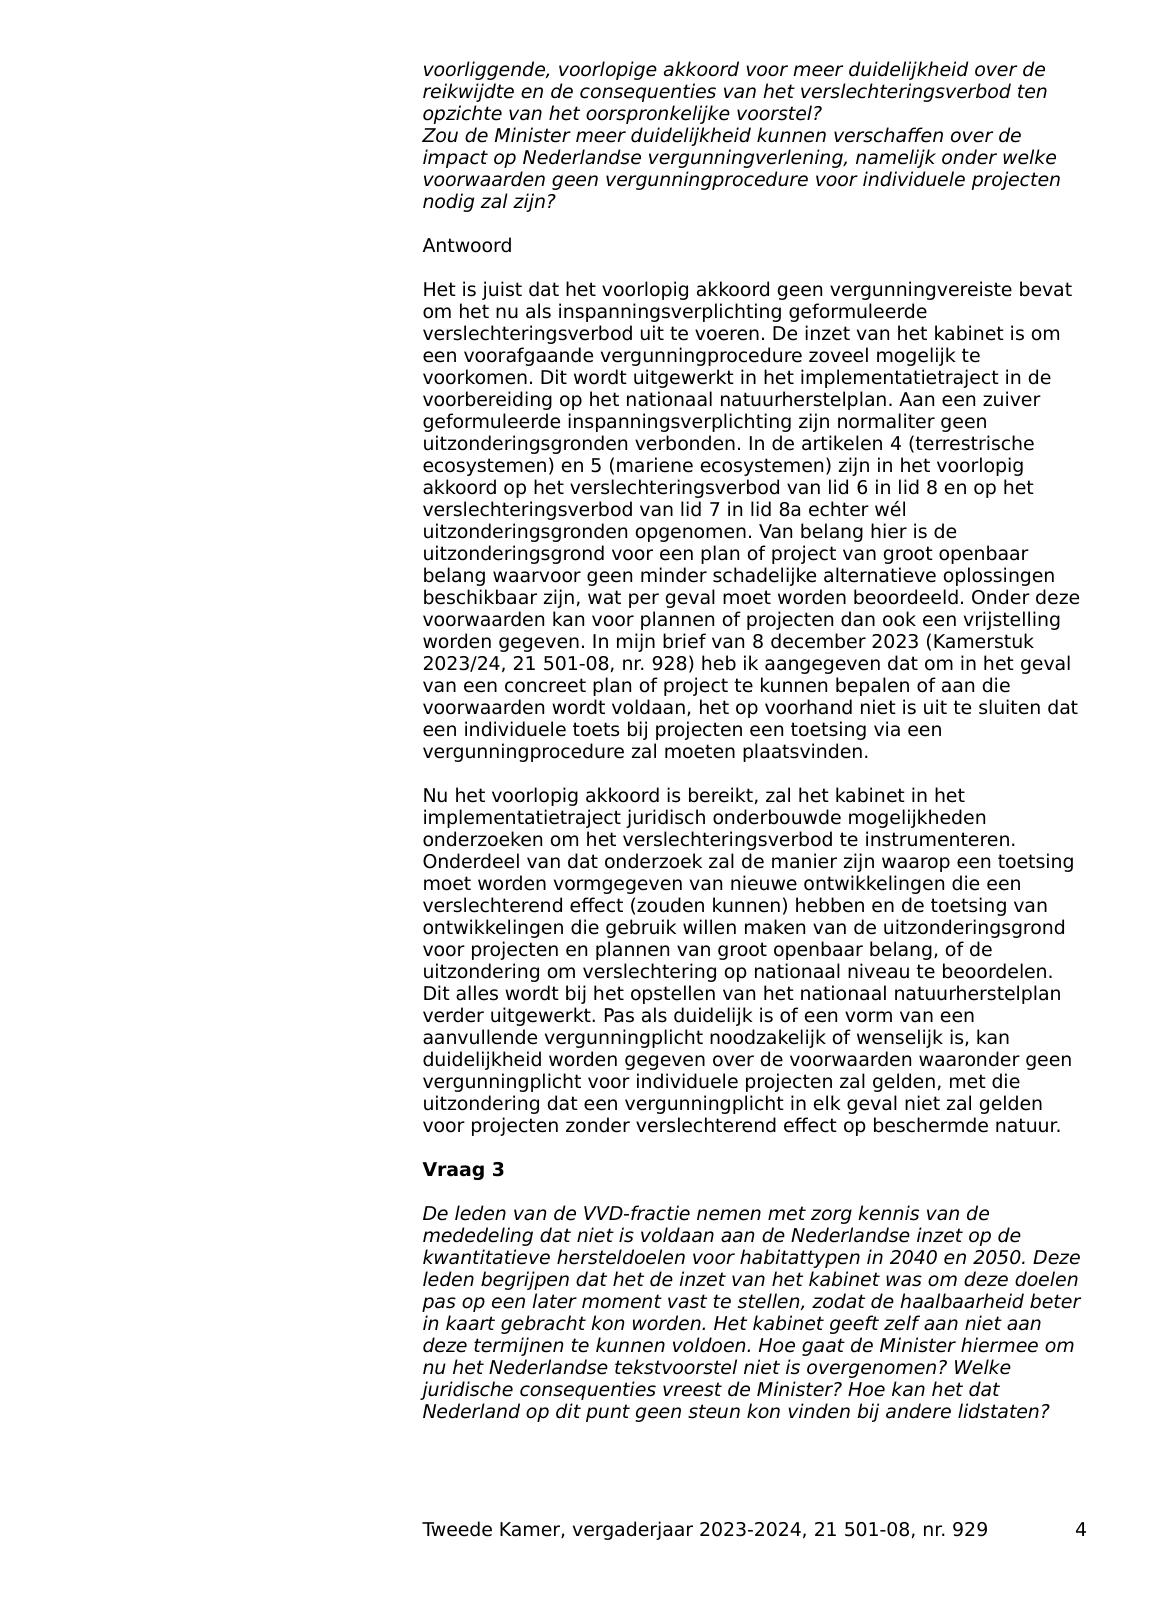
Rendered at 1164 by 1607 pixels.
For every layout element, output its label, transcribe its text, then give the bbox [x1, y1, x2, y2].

text Het is juist dat het voorlopig akkoord geen vergunningvereiste bevat om het nu als inspanningsverplichting geformuleerde verslechteringsverbod uit te voeren. De inzet van het kabinet is om een voorafgaande vergunningprocedure zoveel mogelijk te voorkomen. Dit wordt uitgewerkt in het implementatietraject in de voorbereiding op het nationaal natuurherstelplan. Aan een zuiver geformuleerde inspanningsverplichting zijn normaliter geen uitzonderingsgronden verbonden. In de artikelen 4 (terrestrische ecosystemen) en 5 (mariene ecosystemen) zijn in het voorlopig akkoord op het verslechteringsverbod van lid 6 in lid 8 en op het verslechteringsverbod van lid 7 in lid 8a echter wél uitzonderingsgronden opgenomen. Van belang hier is de uitzonderingsgrond voor een plan of project van groot openbaar belang waarvoor geen minder schadelijke alternatieve oplossingen beschikbaar zijn, wat per geval moet worden beoordeeld. Onder deze voorwaarden kan voor plannen of projecten dan ook een vrijstelling worden gegeven. In mijn brief van 8 december 2023 (Kamerstuk 2023/24, 21 501-08, nr. 928) heb ik aangegeven dat om in het geval van een concreet plan of project te kunnen bepalen of aan die voorwaarden wordt voldaan, het op voorhand niet is uit te sluiten dat een individuele toets bij projecten een toetsing via een vergunningprocedure zal moeten plaatsvinden. [422, 279, 1087, 763]
text Nu het voorlopig akkoord is bereikt, zal het kabinet in het implementatietraject juridisch onderbouwde mogelijkheden onderzoeken om het verslechteringsverbod te instrumenteren. Onderdeel van dat onderzoek zal de manier zijn waarop een toetsing moet worden vormgegeven van nieuwe ontwikkelingen die een verslechterend effect (zouden kunnen) hebben en de toetsing van ontwikkelingen die gebruik willen maken van de uitzonderingsgrond voor projecten en plannen van groot openbaar belang, of de uitzondering om verslechtering op nationaal niveau te beoordelen. Dit alles wordt bij het opstellen van het nationaal natuurherstelplan verder uitgewerkt. Pas als duidelijk is of een vorm van een aanvullende vergunningplicht noodzakelijk of wenselijk is, kan duidelijkheid worden gegeven over de voorwaarden waaronder geen vergunningplicht voor individuele projecten zal gelden, met die uitzondering dat een vergunningplicht in elk geval niet zal gelden voor projecten zonder verslechterend effect op beschermde natuur. [422, 785, 1087, 1137]
text voorliggende, voorlopige akkoord voor meer duidelijkheid over de reikwijdte en de consequenties van het verslechteringsverbod ten opzichte van het oorspronkelijke voorstel? [422, 59, 1087, 125]
text De leden van de VVD-fractie nemen met zorg kennis van de mededeling dat niet is voldaan aan de Nederlandse inzet op de kwantitatieve hersteldoelen voor habitattypen in 2040 en 2050. Deze leden begrijpen dat het de inzet van het kabinet was om deze doelen pas op een later moment vast te stellen, zodat de haalbaarheid beter in kaart gebracht kon worden. Het kabinet geeft zelf aan niet aan deze termijnen te kunnen voldoen. Hoe gaat de Minister hiermee om nu het Nederlandse tekstvoorstel niet is overgenomen? Welke juridische consequenties vreest de Minister? Hoe kan het dat Nederland op dit punt geen steun kon vinden bij andere lidstaten? [422, 1203, 1087, 1423]
subtitle Antwoord [422, 235, 1087, 257]
subtitle Vraag 3 [422, 1159, 1087, 1181]
text Zou de Minister meer duidelijkheid kunnen verschaffen over de impact op Nederlandse vergunningverlening, namelijk onder welke voorwaarden geen vergunningprocedure voor individuele projecten nodig zal zijn? [422, 125, 1087, 213]
